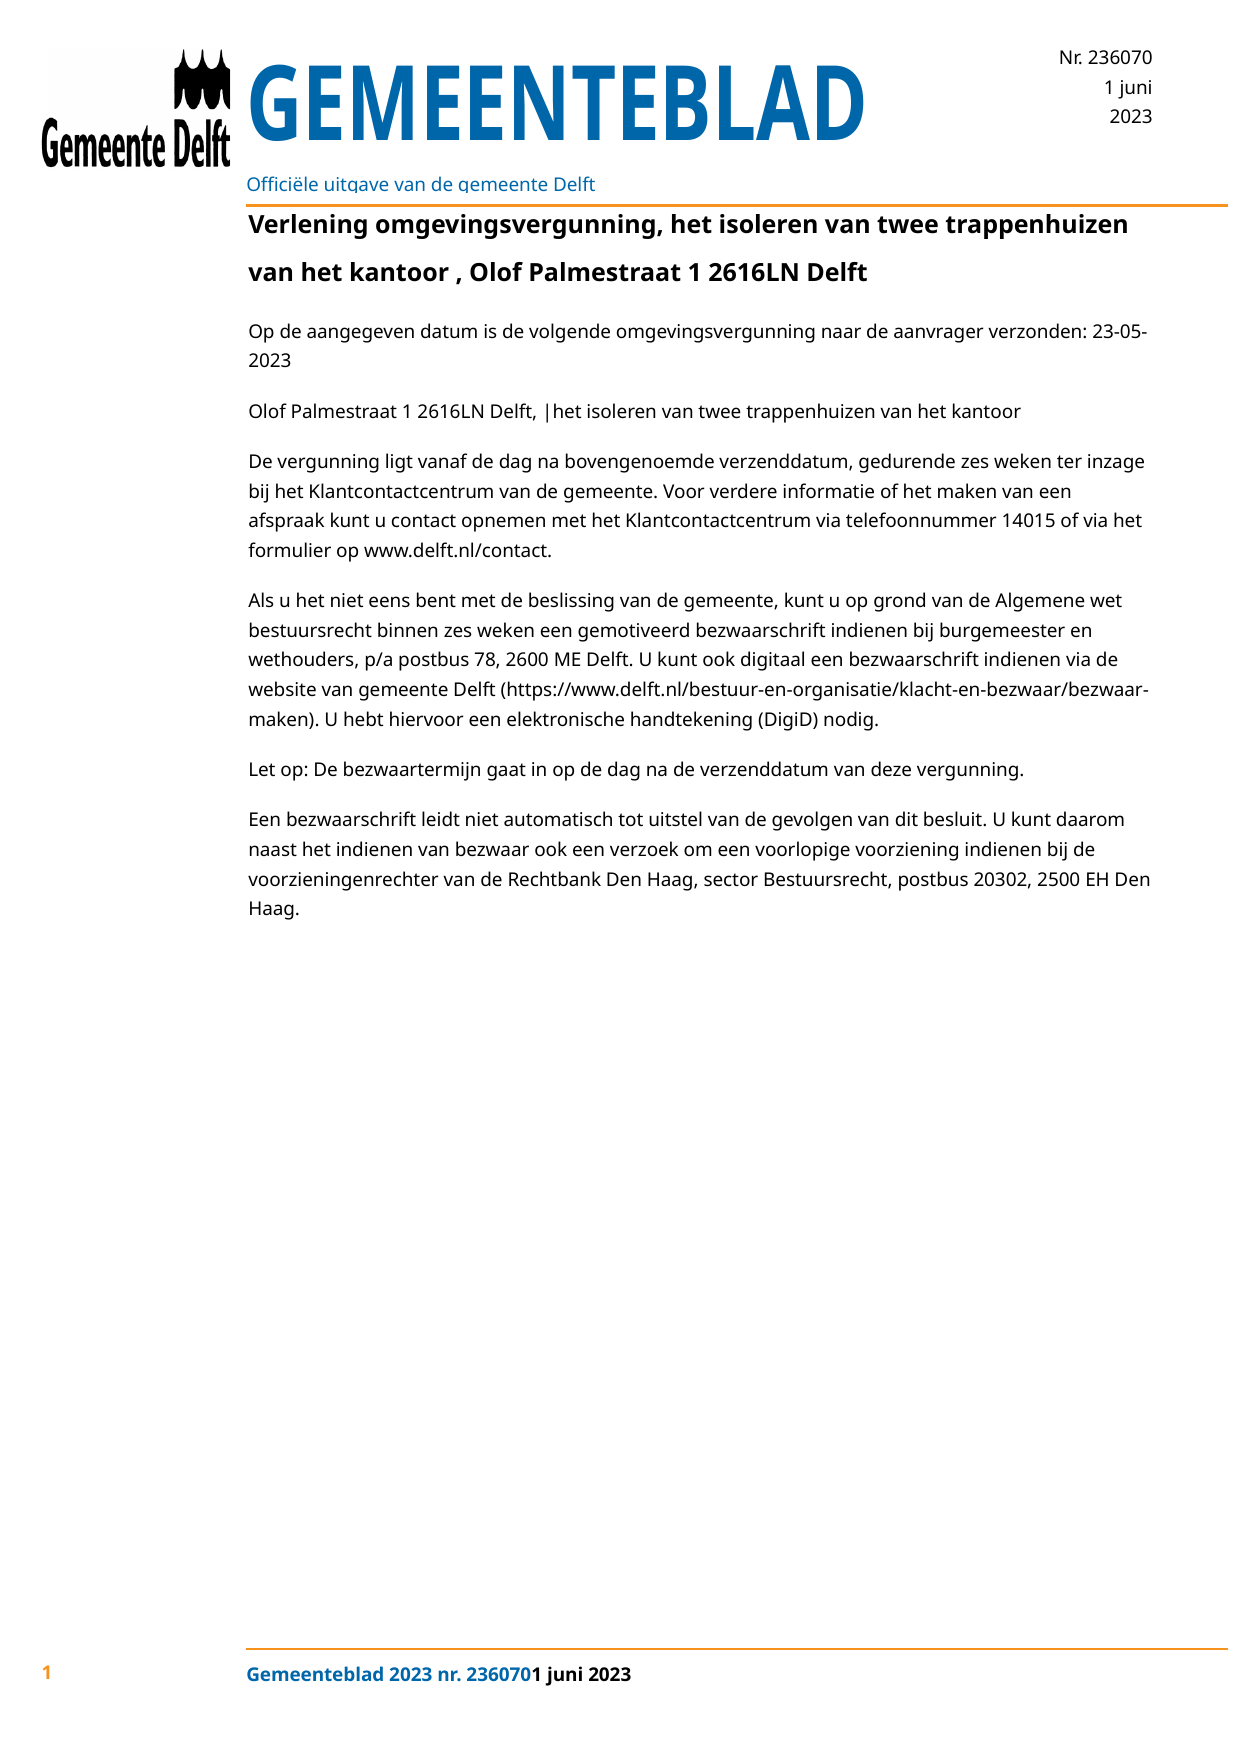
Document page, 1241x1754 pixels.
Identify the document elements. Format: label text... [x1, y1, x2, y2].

text Als u het niet eens bent met de beslissing van de gemeente, kunt u op grond van de Algemene wet bestuursrecht binnen zes weken een gemotiveerd bezwaarschrift indienen bij burgemeester en wethouders, p/a postbus 78, 2600 ME Delft. U kunt ook digitaal een bezwaarschrift indienen via de website van gemeente Delft (https://www.delft.nl/bestuur-en-organisatie/klacht-en-bezwaar/bezwaar-maken). U hebt hiervoor een elektronische handtekening (DigiD) nodig. [248, 587, 1152, 732]
text Verlening omgevingsvergunning, het isoleren van twee trappenhuizen van het kantoor , Olof Palmestraat 1 2616LN Delft [248, 207, 1152, 288]
text De vergunning ligt vanaf de dag na bovengenoemde verzenddatum, gedurende zes weken ter inzage bij het Klantcontactcentrum van de gemeente. Voor verdere informatie of het maken van een afspraak kunt u contact opnemen met het Klantcontactcentrum via telefoonnummer 14015 of via het formulier op www.delft.nl/contact. [248, 448, 1152, 563]
text Een bezwaarschrift leidt niet automatisch tot uitstel van de gevolgen van dit besluit. U kunt daarom naast het indienen van bezwaar ook een verzoek om een voorlopige voorziening indienen bij de voorzieningenrechter van de Rechtbank Den Haag, sector Bestuursrecht, postbus 20302, 2500 EH Den Haag. [248, 807, 1152, 921]
text Let op: De bezwaartermijn gaat in op de dag na de verzenddatum van deze vergunning. [248, 756, 1152, 782]
picture [41, 47, 231, 172]
text Olof Palmestraat 1 2616LN Delft, |het isoleren van twee trappenhuizen van het kantoor [248, 398, 1152, 424]
text Op de aangegeven datum is de volgende omgevingsvergunning naar de aanvrager verzonden: 23-05-2023 [248, 318, 1152, 373]
